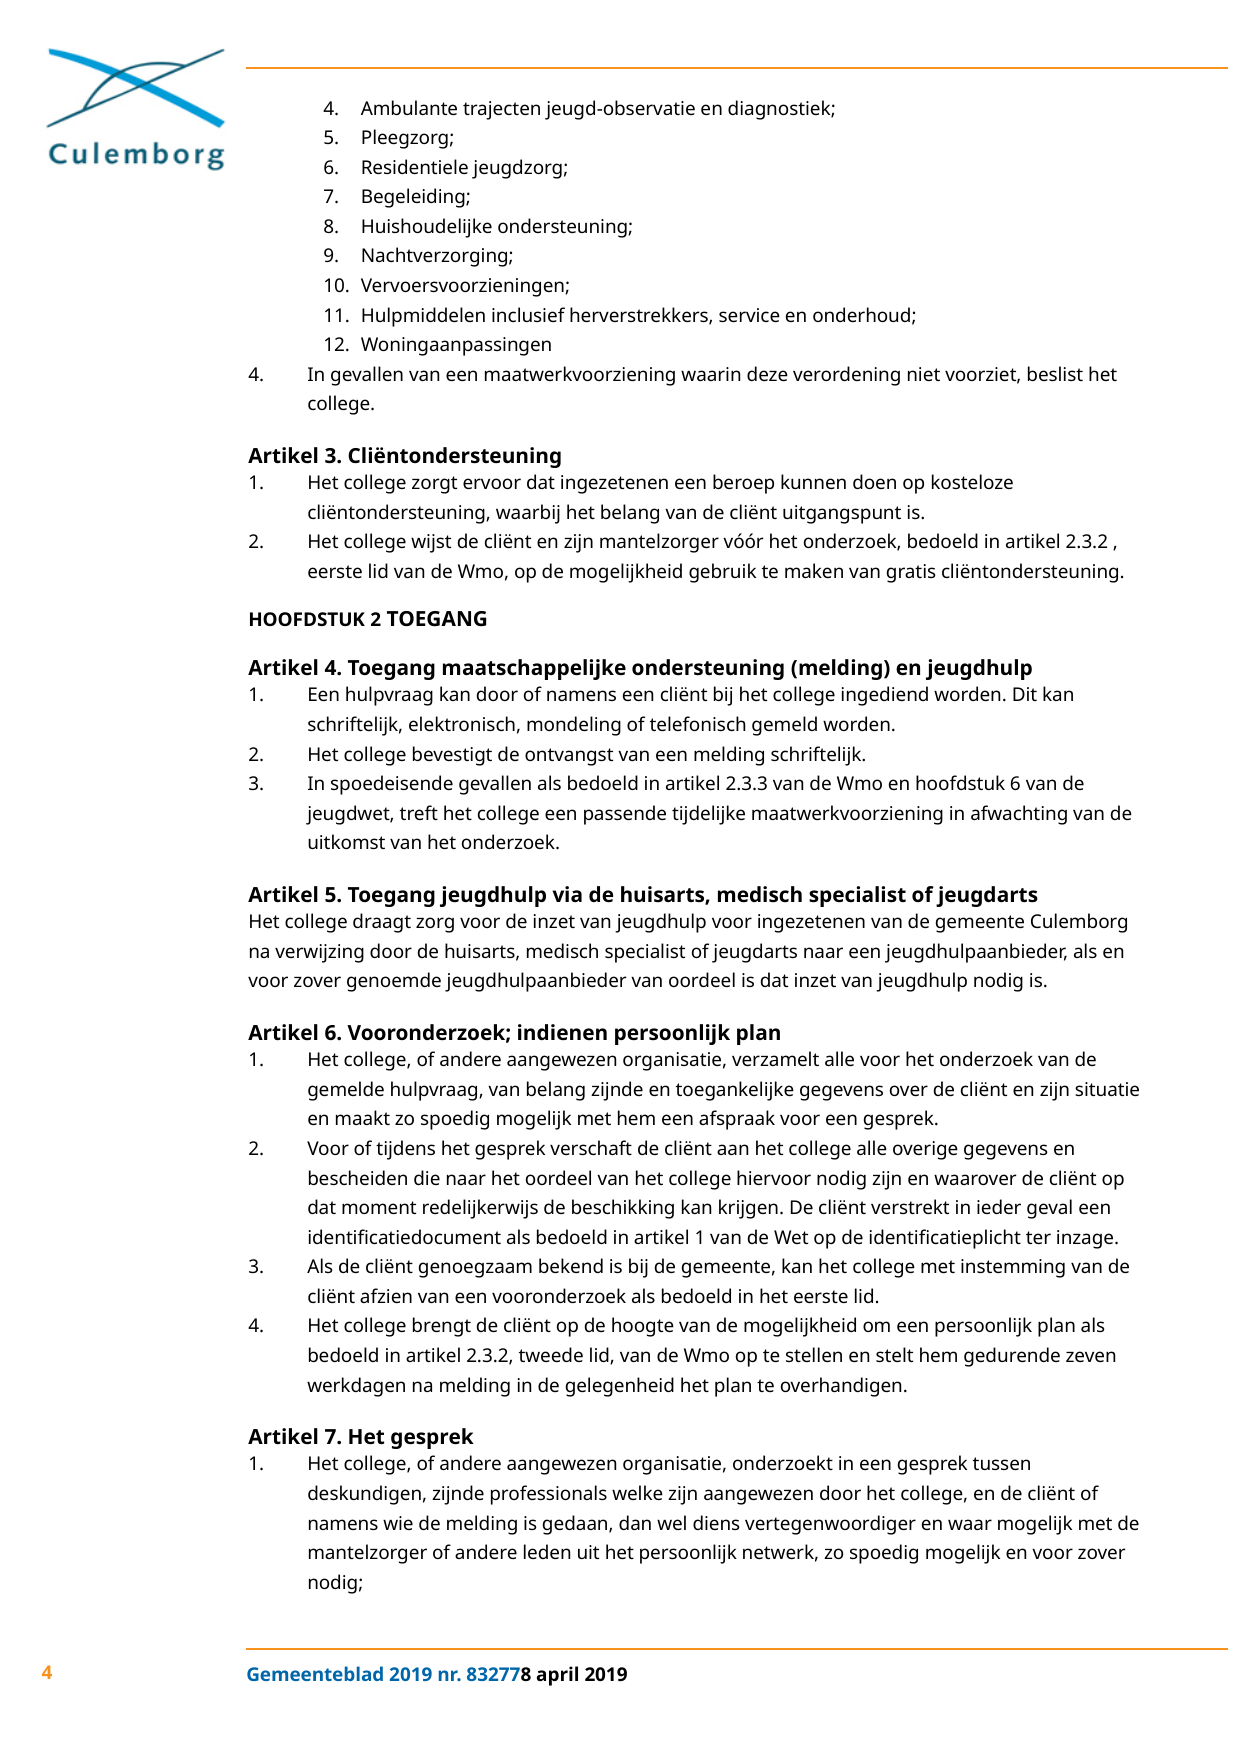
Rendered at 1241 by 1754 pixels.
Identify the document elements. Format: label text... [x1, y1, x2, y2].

list Begeleiding; [323, 183, 1152, 209]
list Ambulante trajecten jeugd-observatie en diagnostiek; [323, 95, 1152, 121]
text Artikel 6. Vooronderzoek; indienen persoonlijk plan [248, 1018, 1152, 1046]
text Het college draagt zorg voor de inzet van jeugdhulp voor ingezetenen van de gemeente Culemborg na verwijzing door de huisarts, medisch specialist of jeugdarts naar een jeugdhulpaanbieder, als en voor zover genoemde jeugdhulpaanbieder van oordeel is dat inzet van jeugdhulp nodig is. [248, 908, 1152, 993]
list Het college zorgt ervoor dat ingezetenen een beroep kunnen doen op kosteloze cliëntondersteuning, waarbij het belang van de cliënt uitgangspunt is. [248, 469, 1152, 525]
list In gevallen van een maatwerkvoorziening waarin deze verordening niet voorziet, beslist het college. [248, 361, 1152, 416]
list Als de cliënt genoegzaam bekend is bij de gemeente, kan het college met instemming van de cliënt afzien van een vooronderzoek als bedoeld in het eerste lid. [248, 1253, 1152, 1309]
list Woningaanpassingen [323, 331, 1152, 357]
list In spoedeisende gevallen als bedoeld in artikel 2.3.3 van de Wmo en hoofdstuk 6 van de jeugdwet, treft het college een passende tijdelijke maatwerkvoorziening in afwachting van de uitkomst van het onderzoek. [248, 770, 1152, 855]
list Het college bevestigt de ontvangst van een melding schriftelijk. [248, 741, 1152, 766]
text Artikel 4. Toegang maatschappelijke ondersteuning (melding) en jeugdhulp [248, 653, 1152, 682]
list Het college, of andere aangewezen organisatie, onderzoekt in een gesprek tussen deskundigen, zijnde professionals welke zijn aangewezen door het college, en de cliënt of namens wie de melding is gedaan, dan wel diens vertegenwoordiger en waar mogelijk met de mantelzorger of andere leden uit het persoonlijk netwerk, zo spoedig mogelijk en voor zover nodig; [248, 1451, 1152, 1595]
text Artikel 7. Het gesprek [248, 1422, 1152, 1451]
list Nachtverzorging; [323, 243, 1152, 268]
picture [41, 47, 231, 172]
list Hulpmiddelen inclusief herverstrekkers, service en onderhoud; [323, 302, 1152, 328]
text Artikel 5. Toegang jeugdhulp via de huisarts, medisch specialist of jeugdarts [248, 880, 1152, 908]
list Vervoersvoorzieningen; [323, 272, 1152, 298]
list Het college brengt de cliënt op de hoogte van de mogelijkheid om een persoonlijk plan als bedoeld in artikel 2.3.2, tweede lid, van de Wmo op te stellen en stelt hem gedurende zeven werkdagen na melding in de gelegenheid het plan te overhandigen. [248, 1313, 1152, 1397]
list Pleegzorg; [323, 124, 1152, 150]
list Residentiele jeugdzorg; [323, 154, 1152, 180]
list Een hulpvraag kan door of namens een cliënt bij het college ingediend worden. Dit kan schriftelijk, elektronisch, mondeling of telefonisch gemeld worden. [248, 682, 1152, 737]
text HOOFDSTUK 2 TOEGANG [248, 604, 1152, 632]
text Artikel 3. Cliëntondersteuning [248, 441, 1152, 469]
list Het college wijst de cliënt en zijn mantelzorger vóór het onderzoek, bedoeld in artikel 2.3.2 , eerste lid van de Wmo, op de mogelijkheid gebruik te maken van gratis cliëntondersteuning. [248, 529, 1152, 584]
list Huishoudelijke ondersteuning; [323, 213, 1152, 239]
list Voor of tijdens het gesprek verschaft de cliënt aan het college alle overige gegevens en bescheiden die naar het oordeel van het college hiervoor nodig zijn en waarover de cliënt op dat moment redelijkerwijs de beschikking kan krijgen. De cliënt verstrekt in ieder geval een identificatiedocument als bedoeld in artikel 1 van de Wet op de identificatieplicht ter inzage. [248, 1135, 1152, 1249]
list Het college, of andere aangewezen organisatie, verzamelt alle voor het onderzoek van de gemelde hulpvraag, van belang zijnde en toegankelijke gegevens over de cliënt en zijn situatie en maakt zo spoedig mogelijk met hem een afspraak voor een gesprek. [248, 1046, 1152, 1131]
